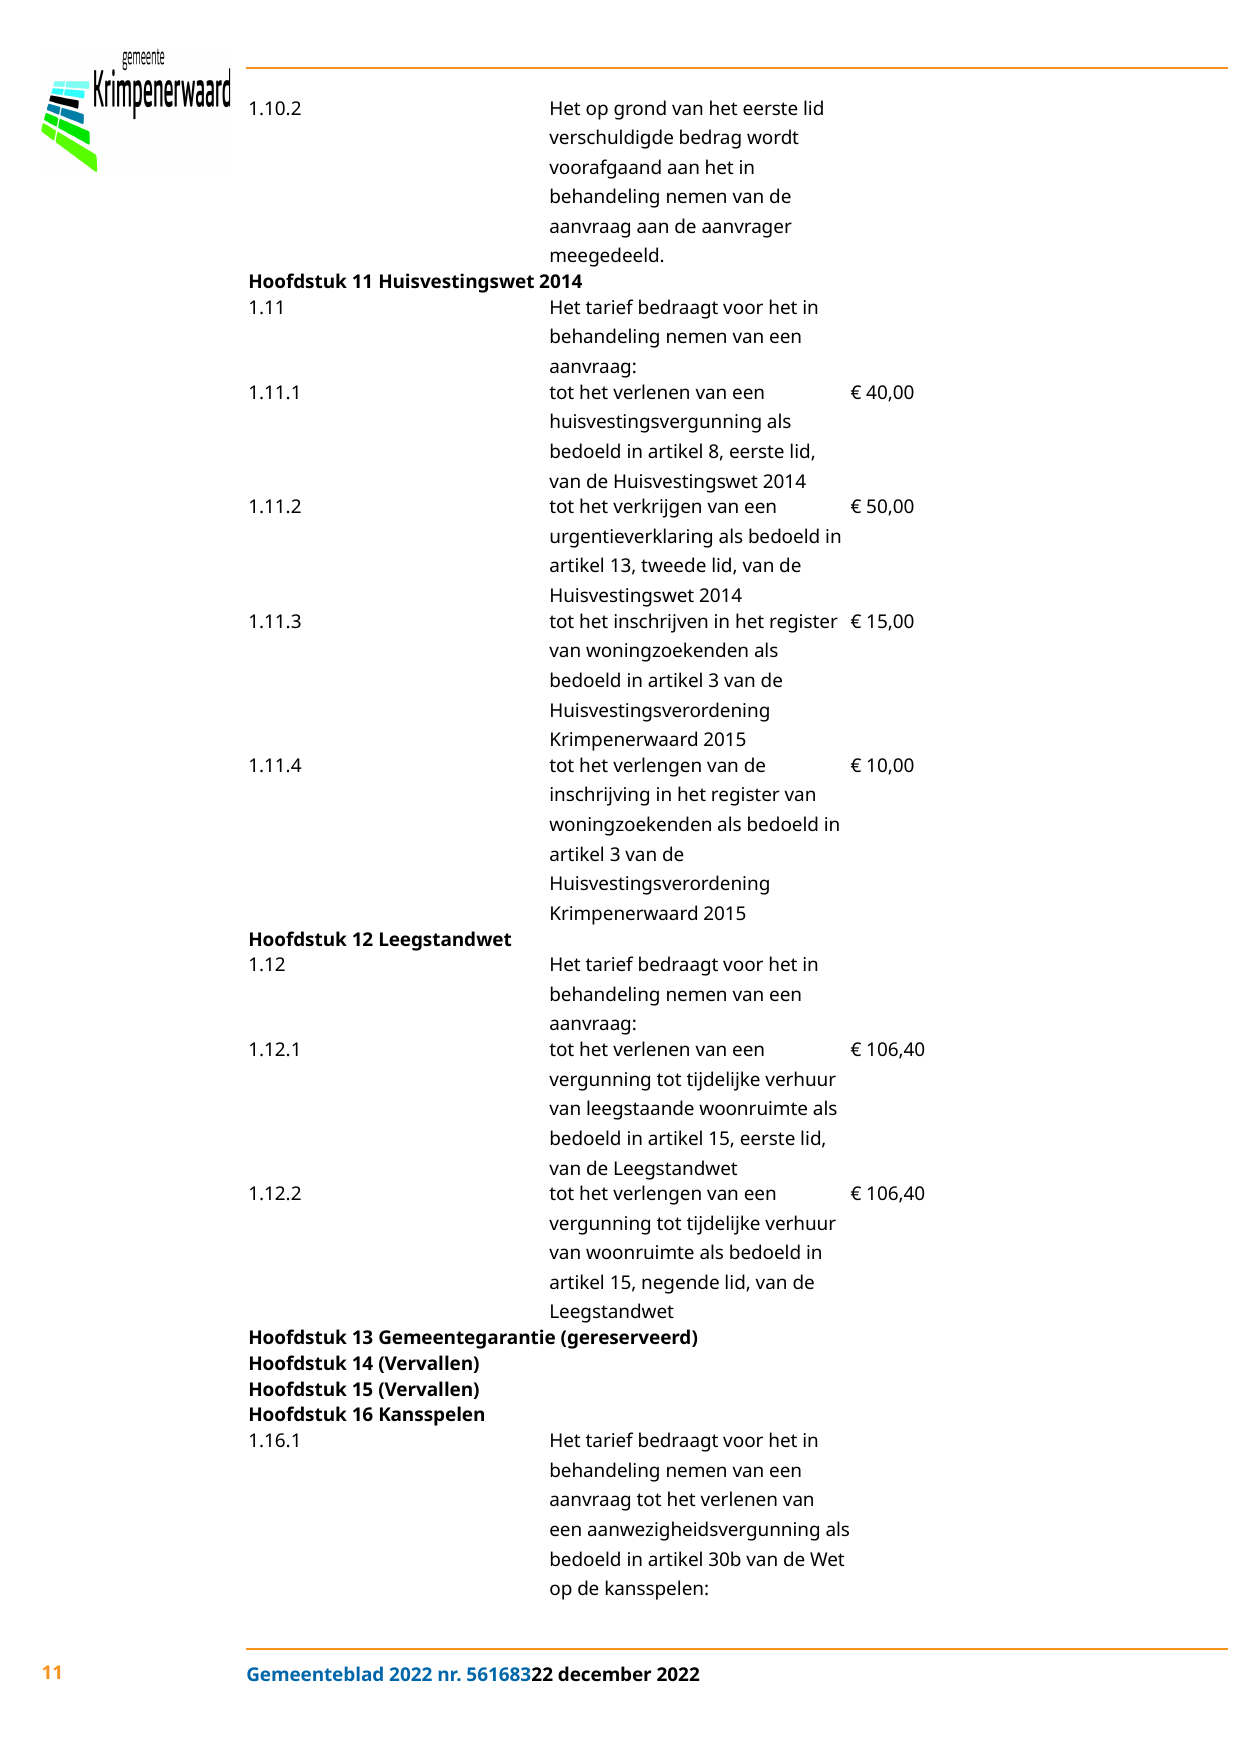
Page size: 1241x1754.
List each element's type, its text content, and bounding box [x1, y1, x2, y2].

table_cell 1.11.1 [248, 379, 549, 493]
table_cell 1.12 [248, 951, 549, 1036]
table_cell Hoofdstuk 15 (Vervallen) [248, 1376, 850, 1402]
table_cell 1.16.1 [248, 1428, 549, 1601]
table_cell € 106,40 [850, 1036, 1152, 1180]
table_cell 1.11 [248, 294, 549, 379]
table_cell 1.12.1 [248, 1036, 549, 1180]
table_cell 1.11.4 [248, 752, 549, 926]
table_cell € 10,00 [850, 752, 1152, 926]
table_cell tot het inschrijven in het register van woningzoekenden als bedoeld in artikel 3 van de Huisvestingsverordening Krimpenerwaard 2015 [549, 608, 850, 752]
table_cell Het tarief bedraagt voor het in behandeling nemen van een aanvraag: [549, 294, 850, 379]
table_cell [850, 926, 1152, 951]
table_cell tot het verlengen van de inschrijving in het register van woningzoekenden als bedoeld in artikel 3 van de Huisvestingsverordening Krimpenerwaard 2015 [549, 752, 850, 926]
table_cell [850, 95, 1152, 268]
table_cell € 50,00 [850, 494, 1152, 608]
table_cell [850, 1376, 1152, 1402]
table_cell tot het verkrijgen van een urgentieverklaring als bedoeld in artikel 13, tweede lid, van de Huisvestingswet 2014 [549, 494, 850, 608]
table_cell 1.12.2 [248, 1180, 549, 1324]
table_cell [850, 951, 1152, 1036]
table_cell Hoofdstuk 16 Kansspelen [248, 1402, 850, 1427]
table_cell [850, 294, 1152, 379]
table_cell 1.11.3 [248, 608, 549, 752]
table_cell tot het verlengen van een vergunning tot tijdelijke verhuur van woonruimte als bedoeld in artikel 15, negende lid, van de Leegstandwet [549, 1180, 850, 1324]
picture [41, 47, 231, 172]
table_cell Hoofdstuk 14 (Vervallen) [248, 1350, 850, 1376]
table_cell 1.10.2 [248, 95, 549, 268]
table_cell Hoofdstuk 13 Gemeentegarantie (gereserveerd) [248, 1325, 850, 1350]
table_cell 1.11.2 [248, 494, 549, 608]
table_cell tot het verlenen van een huisvestingsvergunning als bedoeld in artikel 8, eerste lid, van de Huisvestingswet 2014 [549, 379, 850, 493]
table_cell Het tarief bedraagt voor het in behandeling nemen van een aanvraag: [549, 951, 850, 1036]
table_cell [850, 1428, 1152, 1601]
table_cell Hoofdstuk 12 Leegstandwet [248, 926, 850, 951]
table_cell Het op grond van het eerste lid verschuldigde bedrag wordt voorafgaand aan het in behandeling nemen van de aanvraag aan de aanvrager meegedeeld. [549, 95, 850, 268]
table_cell € 106,40 [850, 1180, 1152, 1324]
table_cell tot het verlenen van een vergunning tot tijdelijke verhuur van leegstaande woonruimte als bedoeld in artikel 15, eerste lid, van de Leegstandwet [549, 1036, 850, 1180]
table_cell € 40,00 [850, 379, 1152, 493]
table_cell € 15,00 [850, 608, 1152, 752]
table_cell Het tarief bedraagt voor het in behandeling nemen van een aanvraag tot het verlenen van een aanwezigheidsvergunning als bedoeld in artikel 30b van de Wet op de kansspelen: [549, 1428, 850, 1601]
table_cell [850, 1402, 1152, 1427]
table_cell [850, 1350, 1152, 1376]
table_cell [850, 1325, 1152, 1350]
table_cell Hoofdstuk 11 Huisvestingswet 2014 [248, 269, 850, 294]
table_cell [850, 269, 1152, 294]
